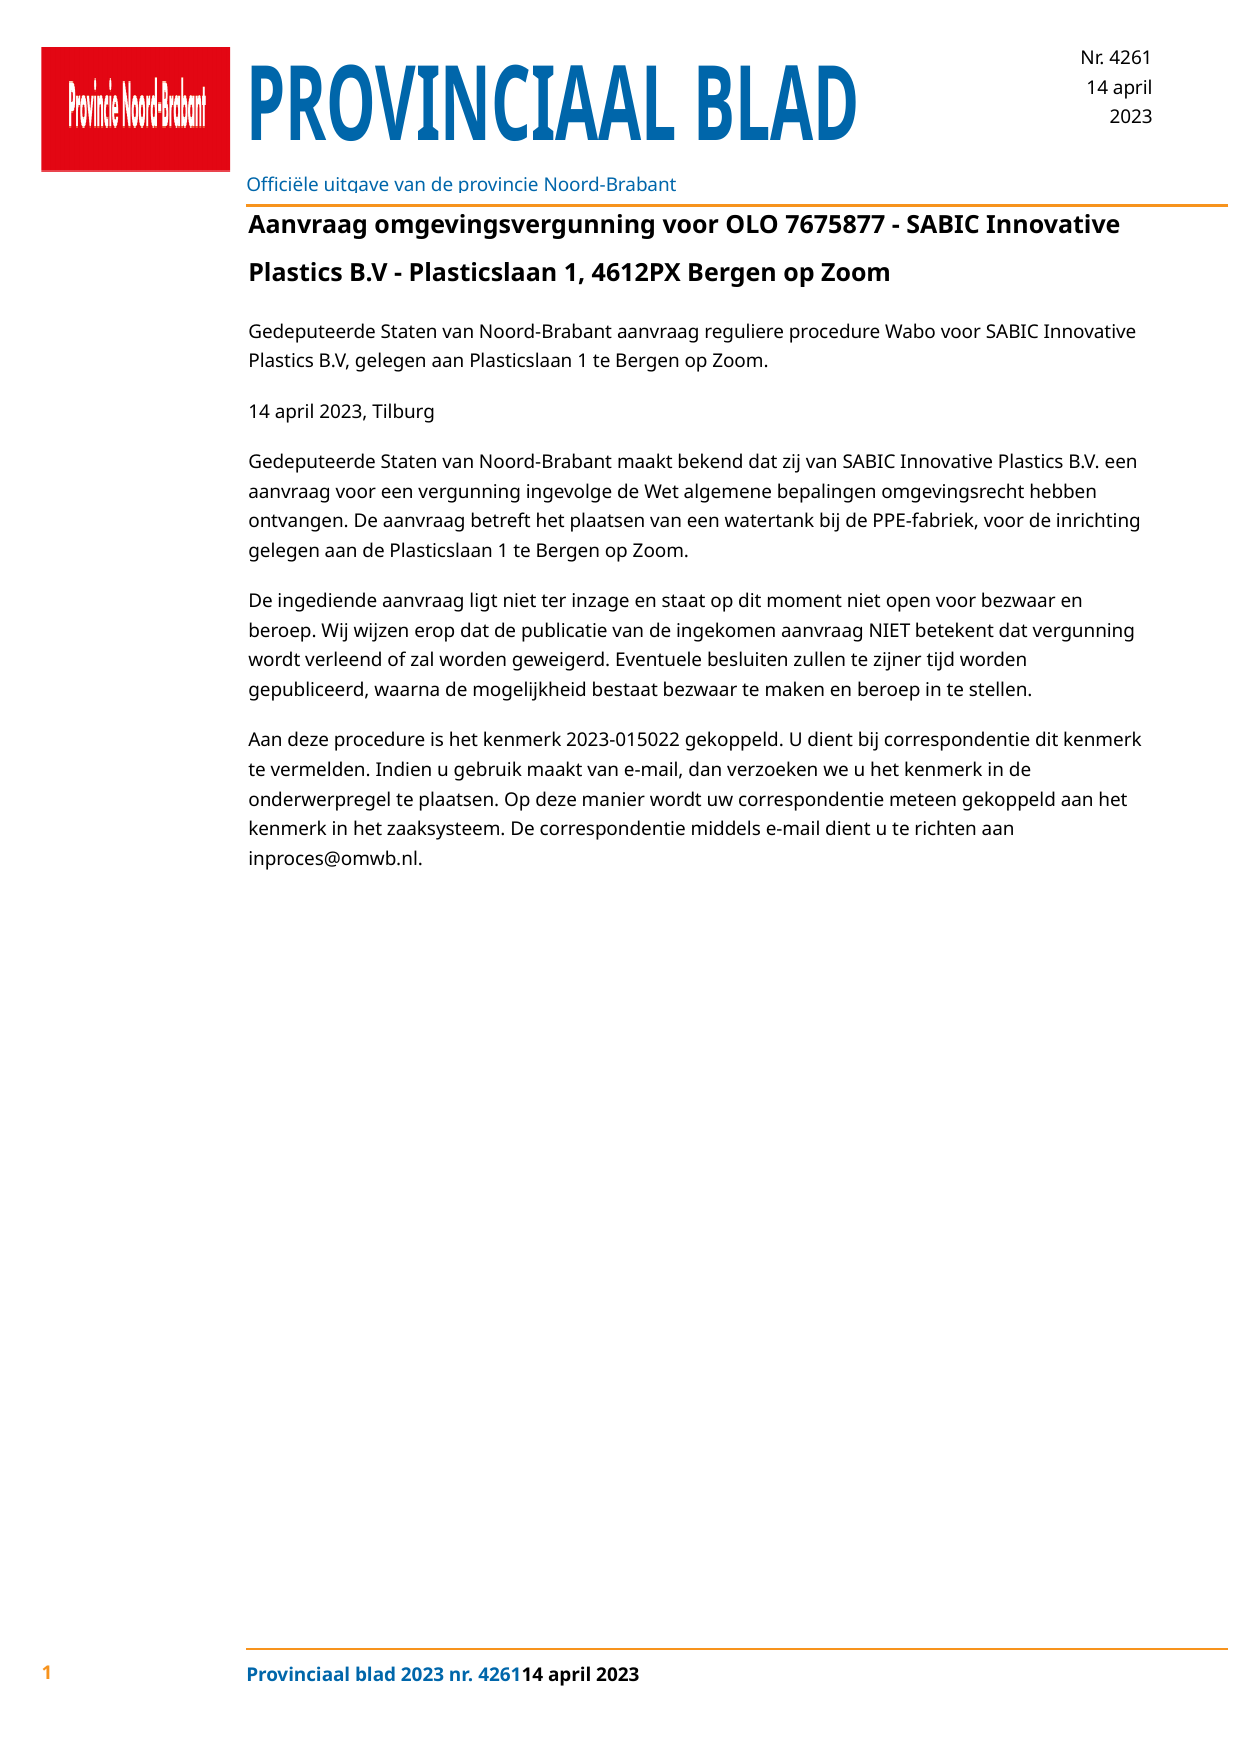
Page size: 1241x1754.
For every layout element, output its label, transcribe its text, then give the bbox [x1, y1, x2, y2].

text 14 april 2023, Tilburg [248, 398, 1152, 424]
text De ingediende aanvraag ligt niet ter inzage en staat op dit moment niet open voor bezwaar en beroep. Wij wijzen erop dat de publicatie van de ingekomen aanvraag NIET betekent dat vergunning wordt verleend of zal worden geweigerd. Eventuele besluiten zullen te zijner tijd worden gepubliceerd, waarna de mogelijkheid bestaat bezwaar te maken en beroep in te stellen. [248, 587, 1152, 702]
text Aan deze procedure is het kenmerk 2023-015022 gekoppeld. U dient bij correspondentie dit kenmerk te vermelden. Indien u gebruik maakt van e-mail, dan verzoeken we u het kenmerk in de onderwerpregel te plaatsen. Op deze manier wordt uw correspondentie meteen gekoppeld aan het kenmerk in het zaaksysteem. De correspondentie middels e-mail dient u te richten aan inproces@omwb.nl. [248, 727, 1152, 871]
picture [41, 47, 231, 172]
text Aanvraag omgevingsvergunning voor OLO 7675877 - SABIC Innovative Plastics B.V - Plasticslaan 1, 4612PX Bergen op Zoom [248, 207, 1152, 288]
text Gedeputeerde Staten van Noord-Brabant maakt bekend dat zij van SABIC Innovative Plastics B.V. een aanvraag voor een vergunning ingevolge de Wet algemene bepalingen omgevingsrecht hebben ontvangen. De aanvraag betreft het plaatsen van een watertank bij de PPE-fabriek, voor de inrichting gelegen aan de Plasticslaan 1 te Bergen op Zoom. [248, 448, 1152, 563]
text Gedeputeerde Staten van Noord-Brabant aanvraag reguliere procedure Wabo voor SABIC Innovative Plastics B.V, gelegen aan Plasticslaan 1 te Bergen op Zoom. [248, 318, 1152, 373]
